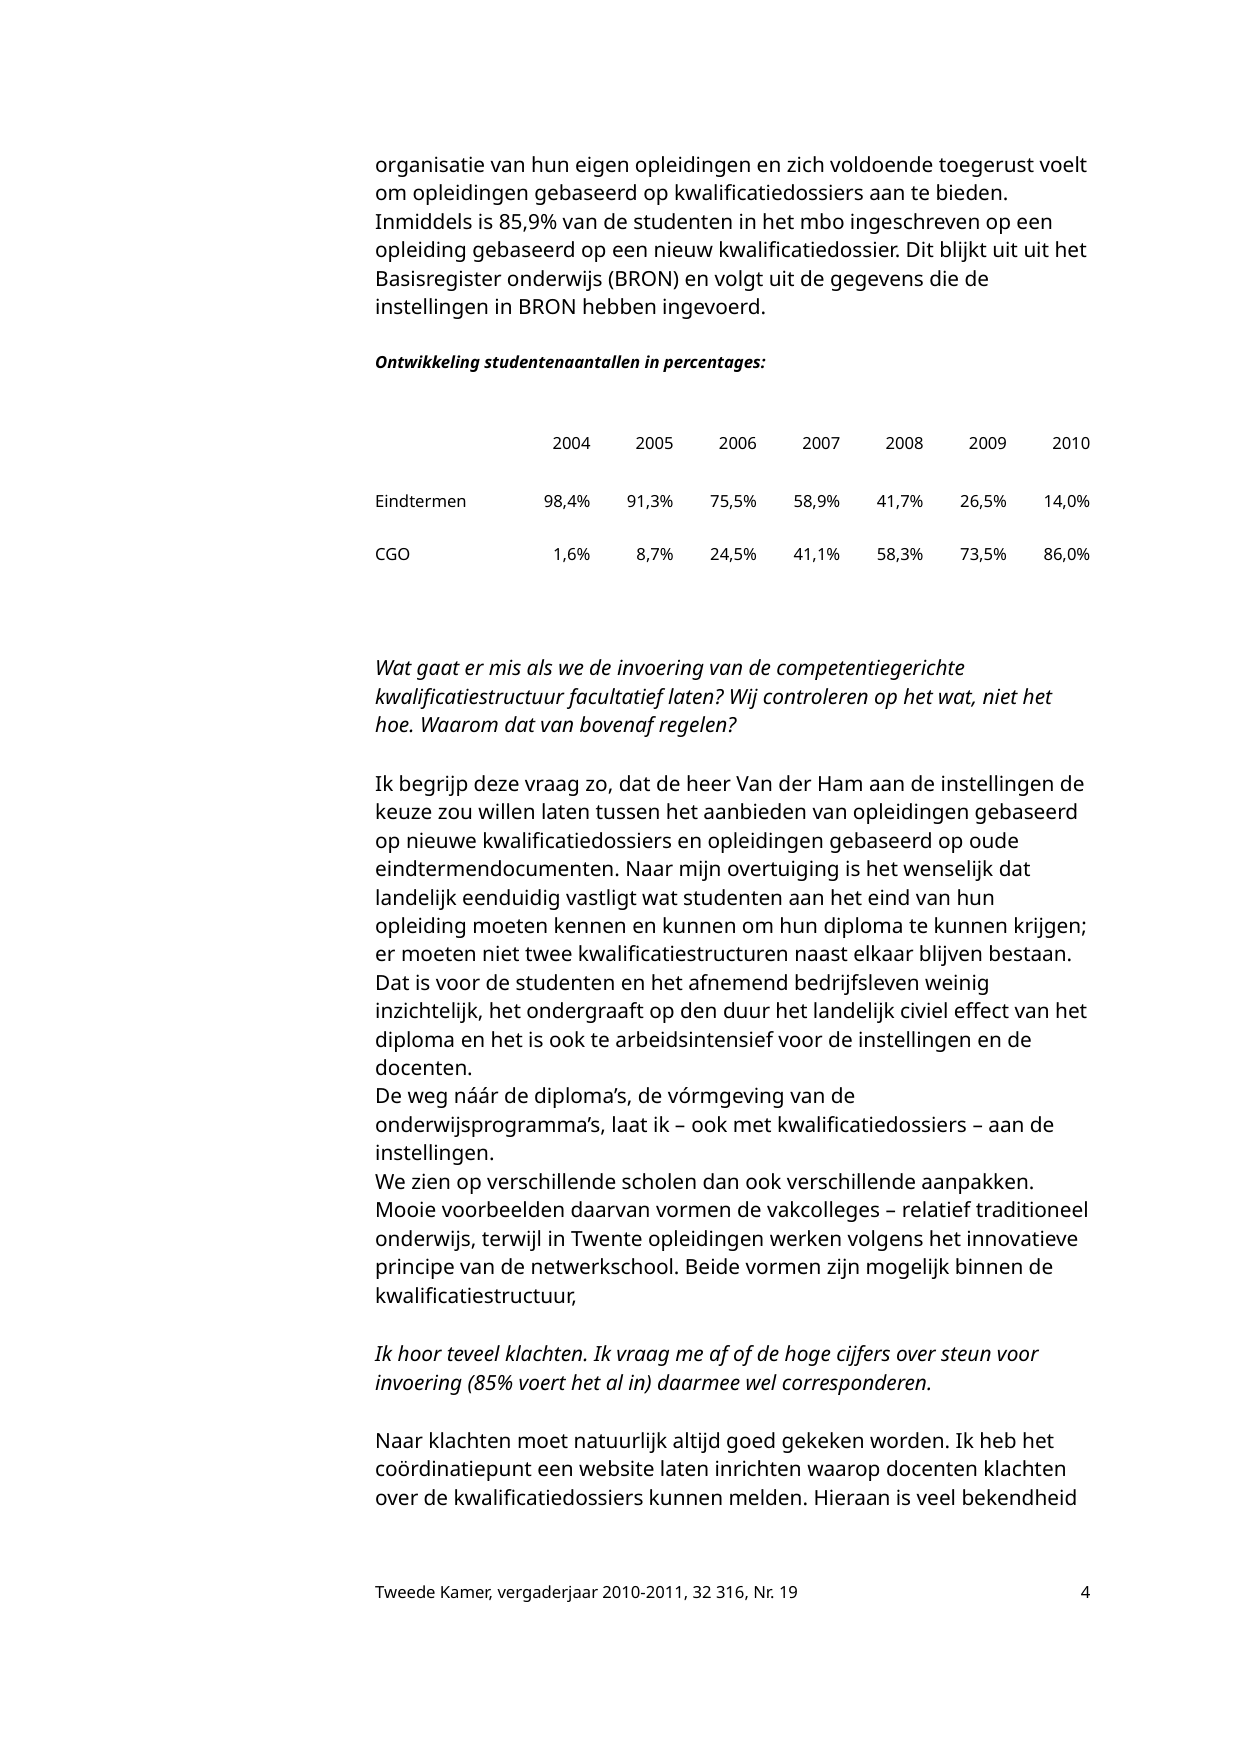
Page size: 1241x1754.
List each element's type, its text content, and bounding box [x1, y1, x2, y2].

table_header [375, 431, 507, 490]
table_cell 58,9% [757, 490, 840, 542]
text We zien op verschillende scholen dan ook verschillende aanpakken. Mooie voorbeelden daarvan vormen de vakcolleges – relatief traditioneel onderwijs, terwijl in Twente opleidingen werken volgens het innovatieve principe van de netwerkschool. Beide vormen zijn mogelijk binnen de kwalificatiestructuur, [375, 1167, 1090, 1309]
text Ik hoor teveel klachten. Ik vraag me af of de hoge cijfers over steun voor invoering (85% voert het al in) daarmee wel corresponderen. [375, 1339, 1090, 1396]
table_cell 8,7% [590, 543, 673, 595]
table_cell 86,0% [1007, 543, 1090, 595]
table_header 2005 [590, 431, 673, 490]
text Ik begrijp deze vraag zo, dat de heer Van der Ham aan de instellingen de keuze zou willen laten tussen het aanbieden van opleidingen gebaseerd op nieuwe kwalificatiedossiers en opleidingen gebaseerd op oude eindtermendocumenten. Naar mijn overtuiging is het wenselijk dat landelijk eenduidig vastligt wat studenten aan het eind van hun opleiding moeten kennen en kunnen om hun diploma te kunnen krijgen; er moeten niet twee kwalificatiestructuren naast elkaar blijven bestaan. Dat is voor de studenten en het afnemend bedrijfsleven weinig inzichtelijk, het ondergraaft op den duur het landelijk civiel effect van het diploma en het is ook te arbeidsintensief voor de instellingen en de docenten. [375, 769, 1090, 1082]
table_cell Eindtermen [375, 490, 507, 542]
table_header 2008 [840, 431, 923, 490]
table_cell 98,4% [507, 490, 590, 542]
table_header 2004 [507, 431, 590, 490]
table_cell 1,6% [507, 543, 590, 595]
text Wat gaat er mis als we de invoering van de competentiegerichte kwalificatiestructuur facultatief laten? Wij controleren op het wat, niet het hoe. Waarom dat van bovenaf regelen? [375, 653, 1090, 739]
table_header 2007 [757, 431, 840, 490]
table_cell 75,5% [674, 490, 757, 542]
table_cell 26,5% [924, 490, 1007, 542]
text organisatie van hun eigen opleidingen en zich voldoende toegerust voelt om opleidingen gebaseerd op kwalificatiedossiers aan te bieden. [375, 150, 1090, 207]
table_cell 58,3% [840, 543, 923, 595]
text De weg náár de diploma’s, de vórmgeving van de onderwijsprogramma’s, laat ik – ook met kwalificatiedossiers – aan de instellingen. [375, 1082, 1090, 1167]
table_header 2010 [1007, 431, 1090, 490]
table_cell 24,5% [674, 543, 757, 595]
text Inmiddels is 85,9% van de studenten in het mbo ingeschreven op een opleiding gebaseerd op een nieuw kwalificatiedossier. Dit blijkt uit uit het Basisregister onderwijs (BRON) en volgt uit de gegevens die de instellingen in BRON hebben ingevoerd. [375, 207, 1090, 321]
table_cell 41,7% [840, 490, 923, 542]
table_header 2006 [674, 431, 757, 490]
table_cell CGO [375, 543, 507, 595]
table_cell 91,3% [590, 490, 673, 542]
table_cell 14,0% [1007, 490, 1090, 542]
table_cell 41,1% [757, 543, 840, 595]
text Naar klachten moet natuurlijk altijd goed gekeken worden. Ik heb het coördinatiepunt een website laten inrichten waarop docenten klachten over de kwalificatiedossiers kunnen melden. Hieraan is veel bekendheid [375, 1426, 1090, 1511]
table_cell 73,5% [924, 543, 1007, 595]
table_header 2009 [924, 431, 1007, 490]
text Ontwikkeling studentenaantallen in percentages: [375, 351, 1090, 373]
